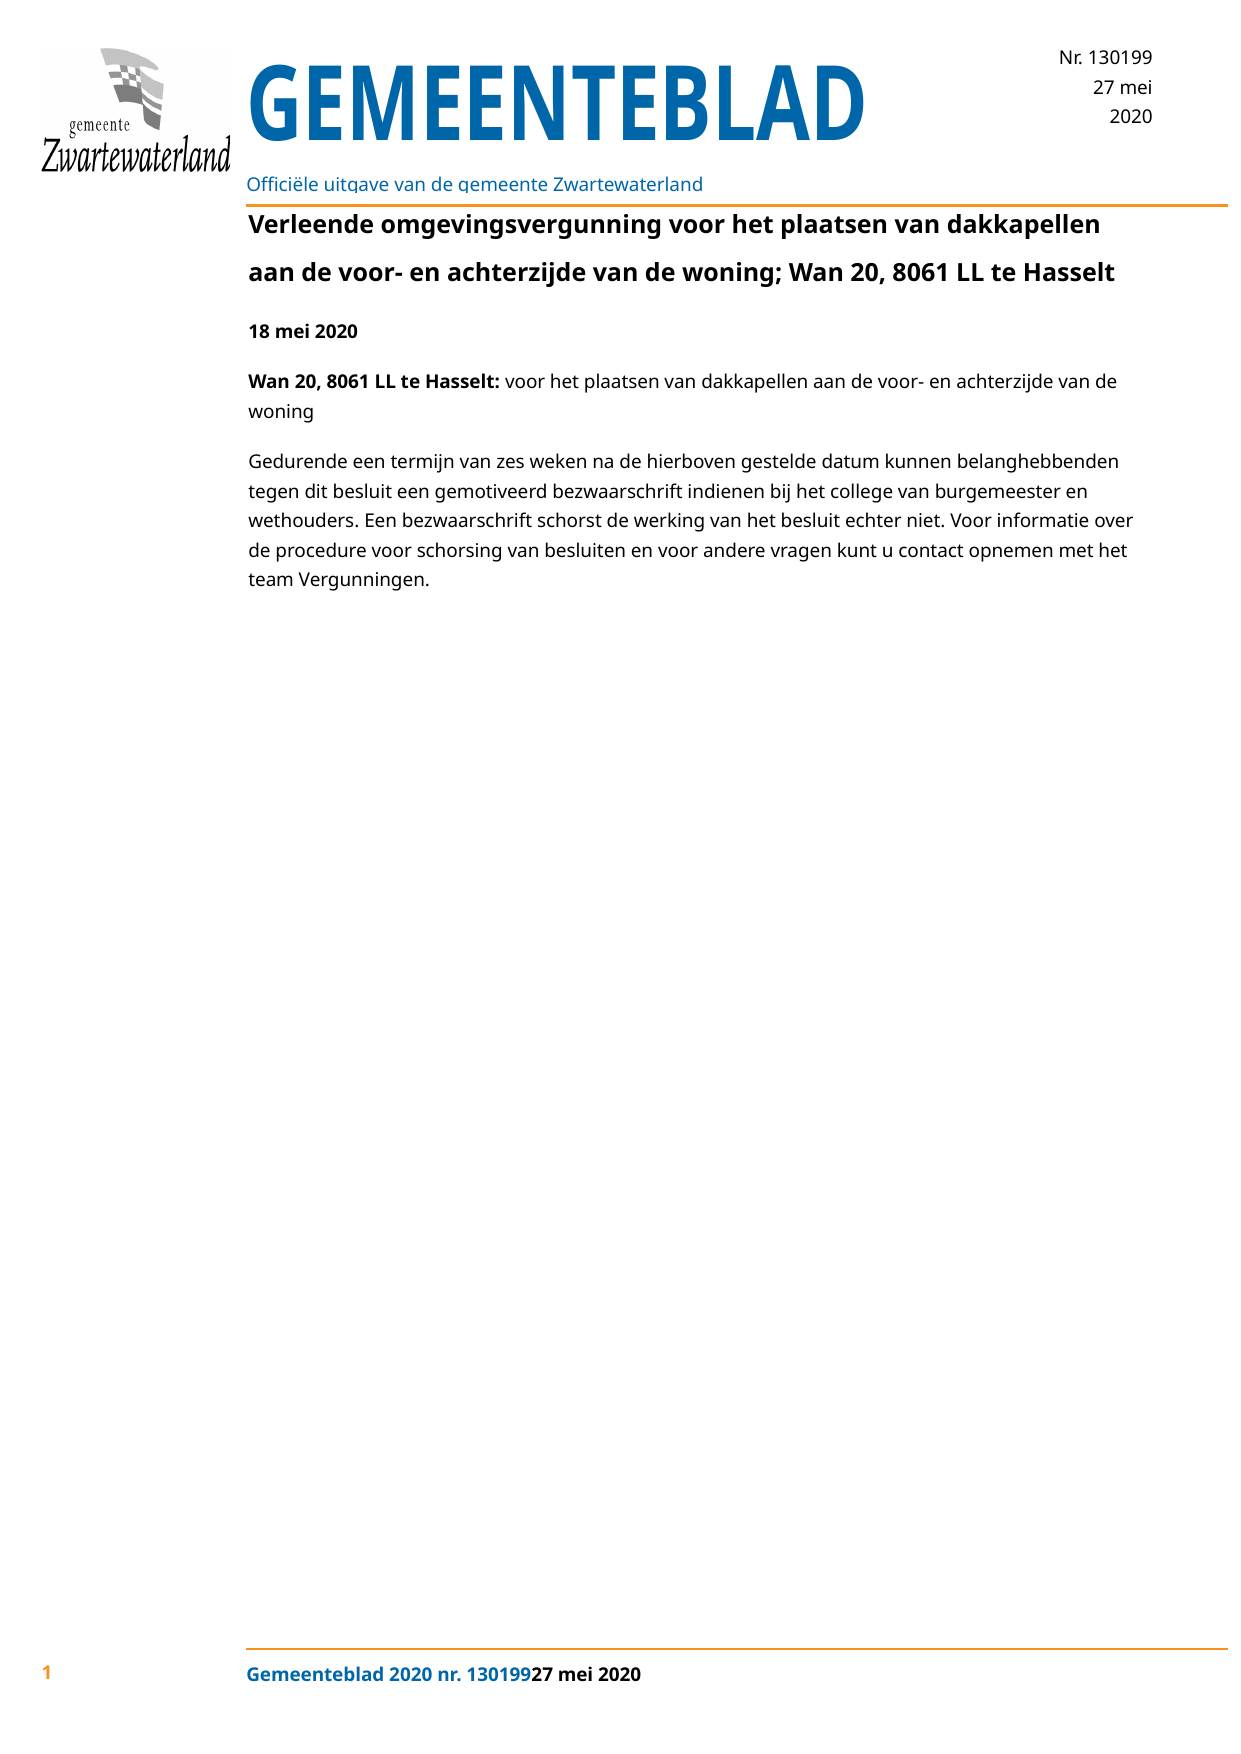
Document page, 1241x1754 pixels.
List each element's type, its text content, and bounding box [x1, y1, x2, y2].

picture [41, 47, 231, 172]
text 18 mei 2020 [248, 318, 1152, 344]
text Verleende omgevingsvergunning voor het plaatsen van dakkapellen aan de voor- en achterzijde van de woning; Wan 20, 8061 LL te Hasselt [248, 207, 1152, 288]
text Gedurende een termijn van zes weken na de hierboven gestelde datum kunnen belanghebbenden tegen dit besluit een gemotiveerd bezwaarschrift indienen bij het college van burgemeester en wethouders. Een bezwaarschrift schorst de werking van het besluit echter niet. Voor informatie over de procedure voor schorsing van besluiten en voor andere vragen kunt u contact opnemen met het team Vergunningen. [248, 448, 1152, 592]
text Wan 20, 8061 LL te Hasselt: voor het plaatsen van dakkapellen aan de voor- en achterzijde van de woning [248, 368, 1152, 424]
